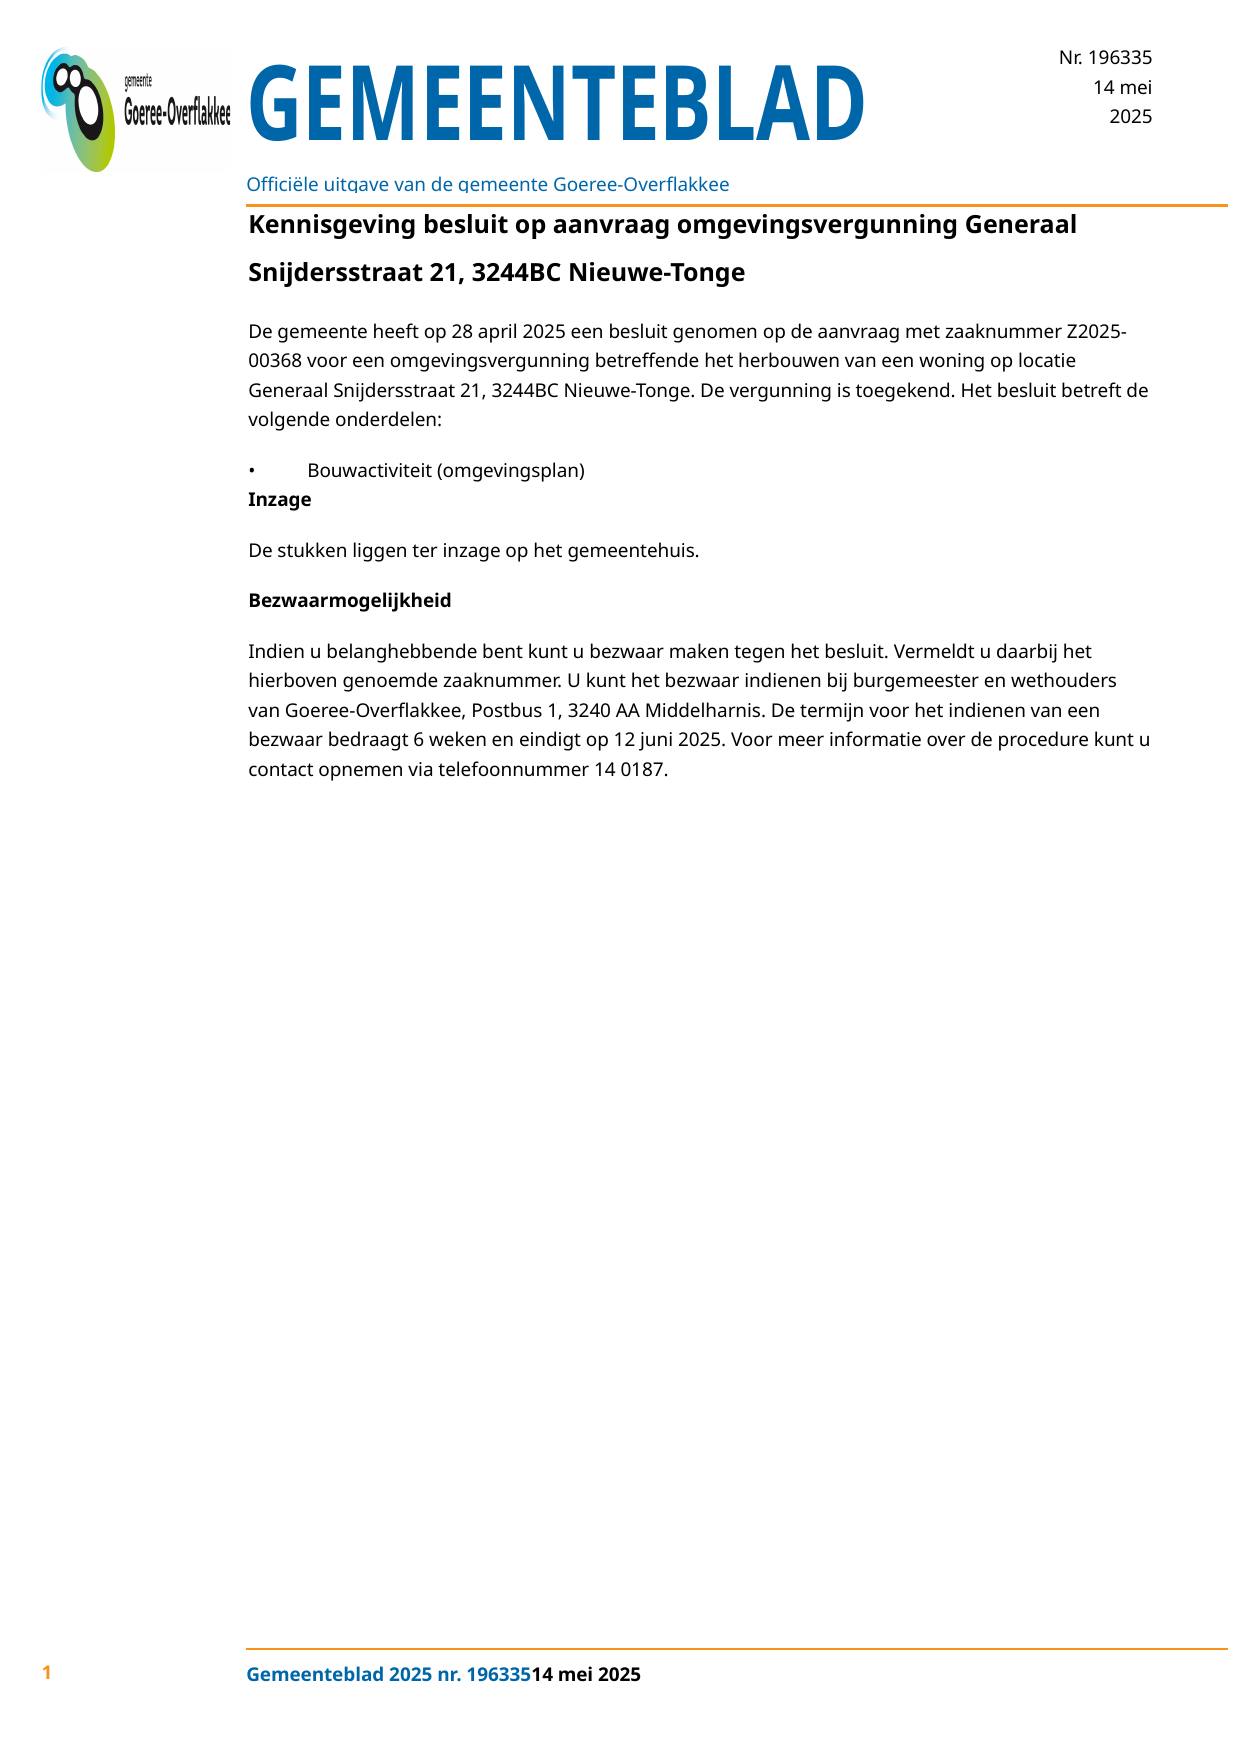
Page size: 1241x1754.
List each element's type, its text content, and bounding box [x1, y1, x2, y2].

text Bezwaarmogelijkheid [248, 587, 1152, 613]
text Inzage [248, 487, 1152, 512]
picture [41, 47, 231, 172]
text Kennisgeving besluit op aanvraag omgevingsvergunning Generaal Snijdersstraat 21, 3244BC Nieuwe-Tonge [248, 207, 1152, 288]
text De gemeente heeft op 28 april 2025 een besluit genomen op de aanvraag met zaaknummer Z2025-00368 voor een omgevingsvergunning betreffende het herbouwen van een woning op locatie Generaal Snijdersstraat 21, 3244BC Nieuwe-Tonge. De vergunning is toegekend. Het besluit betreft de volgende onderdelen: [248, 318, 1152, 432]
text Indien u belanghebbende bent kunt u bezwaar maken tegen het besluit. Vermeldt u daarbij het hierboven genoemde zaaknummer. U kunt het bezwaar indienen bij burgemeester en wethouders van Goeree-Overflakkee, Postbus 1, 3240 AA Middelharnis. De termijn voor het indienen van een bezwaar bedraagt 6 weken en eindigt op 12 juni 2025. Voor meer informatie over de procedure kunt u contact opnemen via telefoonnummer 14 0187. [248, 638, 1152, 782]
list Bouwactiviteit (omgevingsplan) [248, 457, 1152, 483]
text De stukken liggen ter inzage op het gemeentehuis. [248, 537, 1152, 563]
